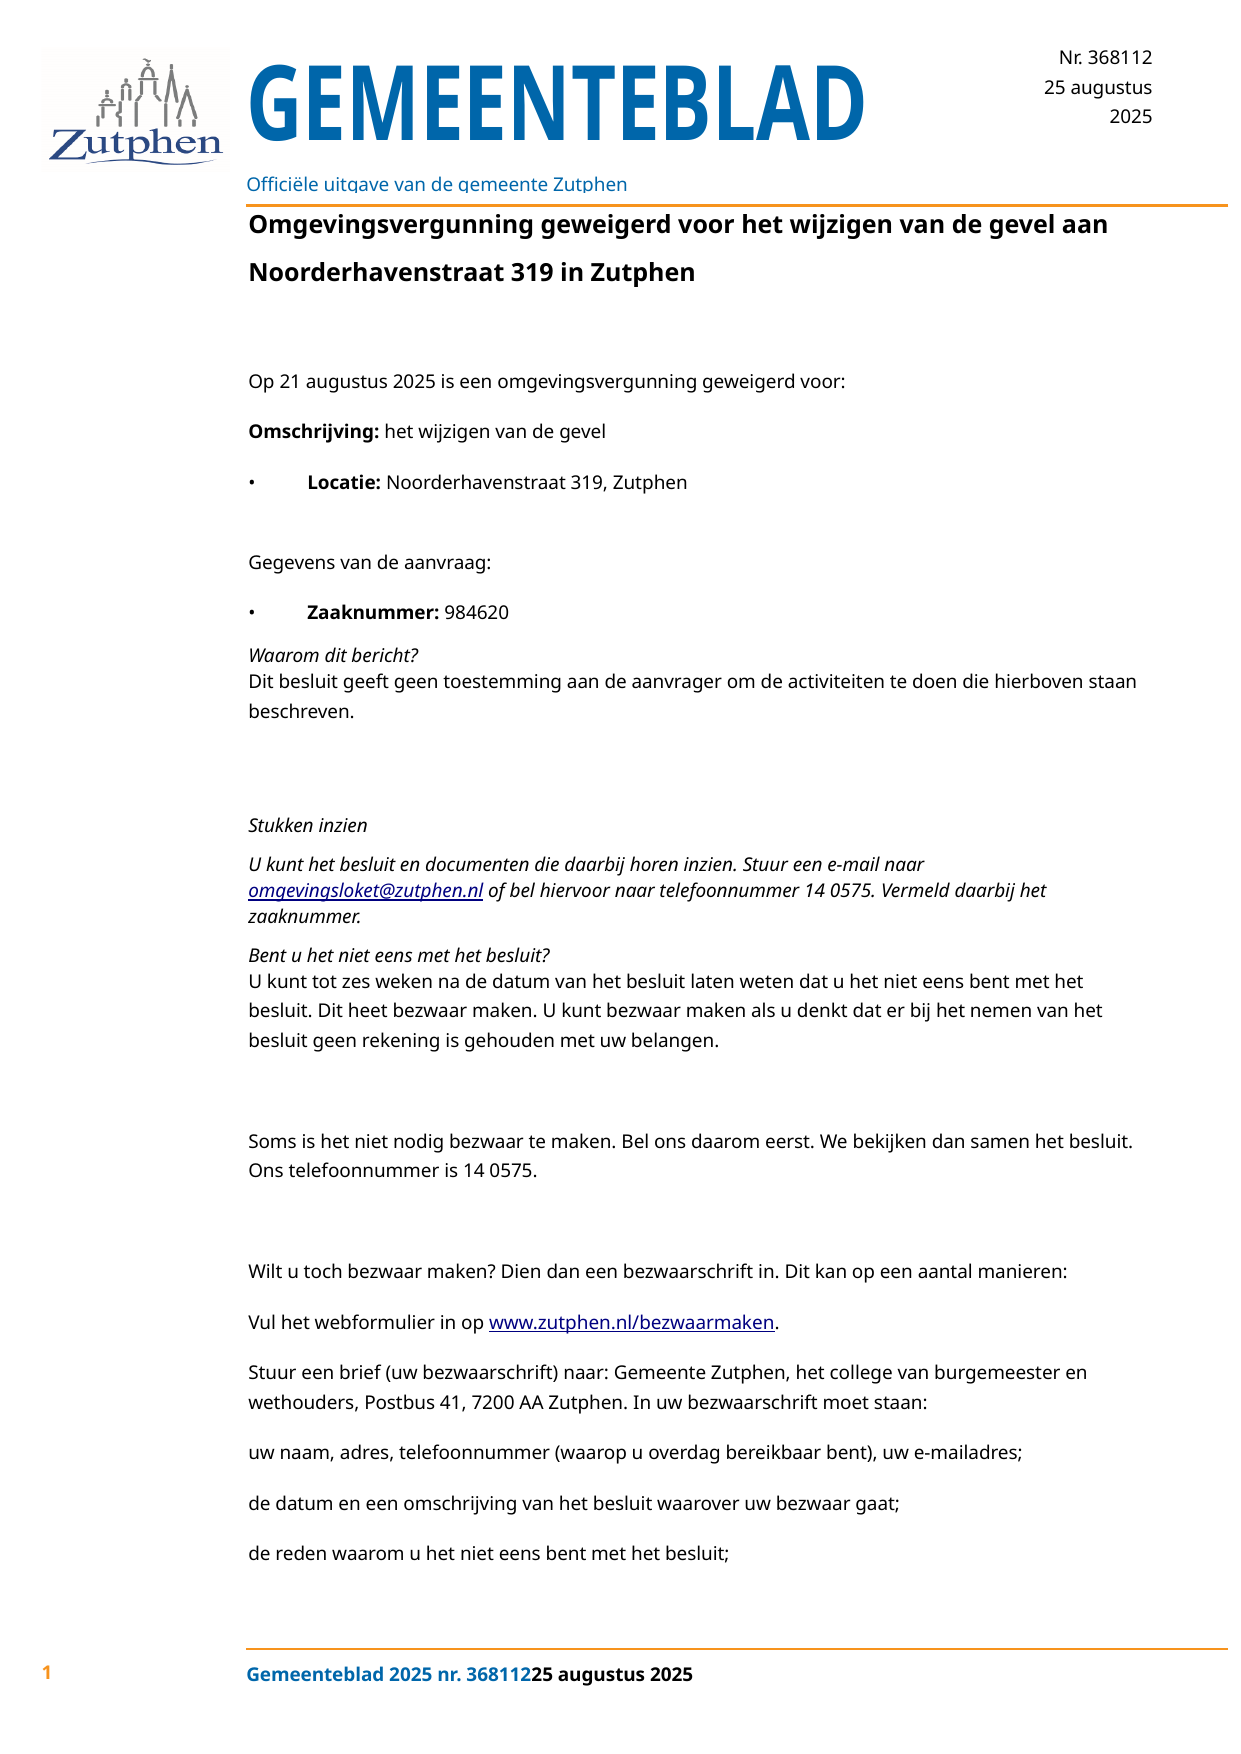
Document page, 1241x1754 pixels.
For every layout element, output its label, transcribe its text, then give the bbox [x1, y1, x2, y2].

list Locatie: Noorderhavenstraat 319, Zutphen [248, 469, 1152, 495]
text uw naam, adres, telefoonnummer (waarop u overdag bereikbaar bent), uw e-mailadres; [248, 1439, 1152, 1465]
text Omgevingsvergunning geweigerd voor het wijzigen van de gevel aan Noorderhavenstraat 319 in Zutphen [248, 207, 1152, 288]
text Stukken inzien [248, 812, 1152, 838]
list Zaaknummer: 984620 [248, 599, 1152, 625]
text de datum en een omschrijving van het besluit waarover uw bezwaar gaat; [248, 1490, 1152, 1516]
text Gegevens van de aanvraag: [248, 549, 1152, 575]
text Soms is het niet nodig bezwaar te maken. Bel ons daarom eerst. We bekijken dan samen het besluit. Ons telefoonnummer is 14 0575. [248, 1128, 1152, 1183]
text de reden waarom u het niet eens bent met het besluit; [248, 1540, 1152, 1566]
text Op 21 augustus 2025 is een omgevingsvergunning geweigerd voor: [248, 368, 1152, 394]
text U kunt tot zes weken na de datum van het besluit laten weten dat u het niet eens bent met het besluit. Dit heet bezwaar maken. U kunt bezwaar maken als u denkt dat er bij het nemen van het besluit geen rekening is gehouden met uw belangen. [248, 968, 1152, 1053]
text Vul het webformulier in op www.zutphen.nl/bezwaarmaken. [248, 1309, 1152, 1335]
text Wilt u toch bezwaar maken? Dien dan een bezwaarschrift in. Dit kan op een aantal manieren: [248, 1258, 1152, 1284]
text Waarom dit bericht? [248, 643, 1152, 668]
text U kunt het besluit en documenten die daarbij horen inzien. Stuur een e-mail naar omgevingsloket@zutphen.nl of bel hiervoor naar telefoonnummer 14 0575. Vermeld daarbij het zaaknummer. [248, 852, 1152, 929]
text Omschrijving: het wijzigen van de gevel [248, 419, 1152, 444]
text Dit besluit geeft geen toestemming aan de aanvrager om de activiteiten te doen die hierboven staan beschreven. [248, 668, 1152, 724]
text Stuur een brief (uw bezwaarschrift) naar: Gemeente Zutphen, het college van burgemeester en wethouders, Postbus 41, 7200 AA Zutphen. In uw bezwaarschrift moet staan: [248, 1359, 1152, 1415]
picture [41, 47, 231, 172]
text Bent u het niet eens met het besluit? [248, 942, 1152, 968]
